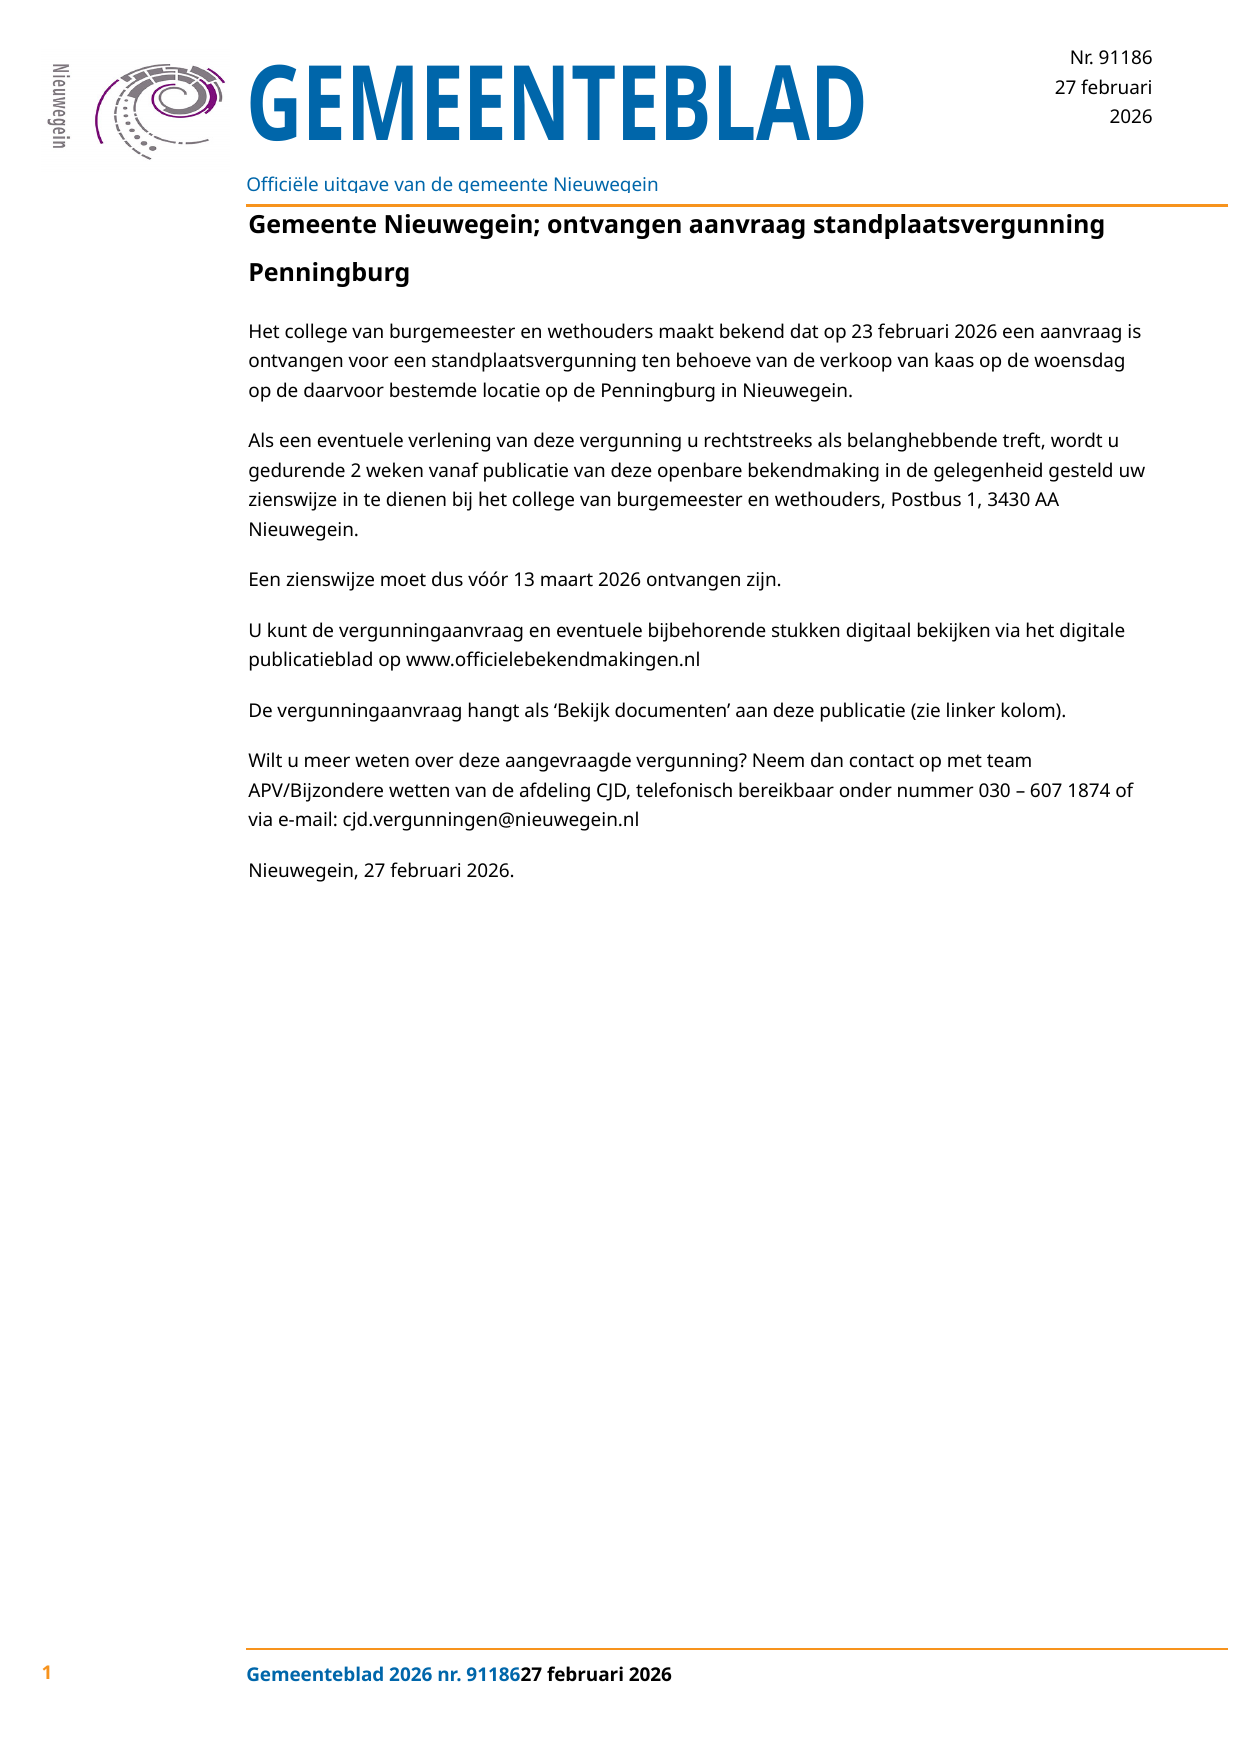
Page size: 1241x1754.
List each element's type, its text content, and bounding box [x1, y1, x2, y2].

text Het college van burgemeester en wethouders maakt bekend dat op 23 februari 2026 een aanvraag is ontvangen voor een standplaatsvergunning ten behoeve van de verkoop van kaas op de woensdag op de daarvoor bestemde locatie op de Penningburg in Nieuwegein. [248, 318, 1152, 403]
text Als een eventuele verlening van deze vergunning u rechtstreeks als belanghebbende treft, wordt u gedurende 2 weken vanaf publicatie van deze openbare bekendmaking in de gelegenheid gesteld uw zienswijze in te dienen bij het college van burgemeester en wethouders, Postbus 1, 3430 AA Nieuwegein. [248, 427, 1152, 542]
text Wilt u meer weten over deze aangevraagde vergunning? Neem dan contact op met team APV/Bijzondere wetten van de afdeling CJD, telefonisch bereikbaar onder nummer 030 – 607 1874 of via e-mail: cjd.vergunningen@nieuwegein.nl [248, 747, 1152, 832]
text U kunt de vergunningaanvraag en eventuele bijbehorende stukken digitaal bekijken via het digitale publicatieblad op www.officielebekendmakingen.nl [248, 617, 1152, 672]
text De vergunningaanvraag hangt als ‘Bekijk documenten’ aan deze publicatie (zie linker kolom). [248, 697, 1152, 723]
text Gemeente Nieuwegein; ontvangen aanvraag standplaatsvergunning Penningburg [248, 207, 1152, 288]
picture [41, 47, 231, 172]
text Nieuwegein, 27 februari 2026. [248, 857, 1152, 883]
text Een zienswijze moet dus vóór 13 maart 2026 ontvangen zijn. [248, 567, 1152, 592]
